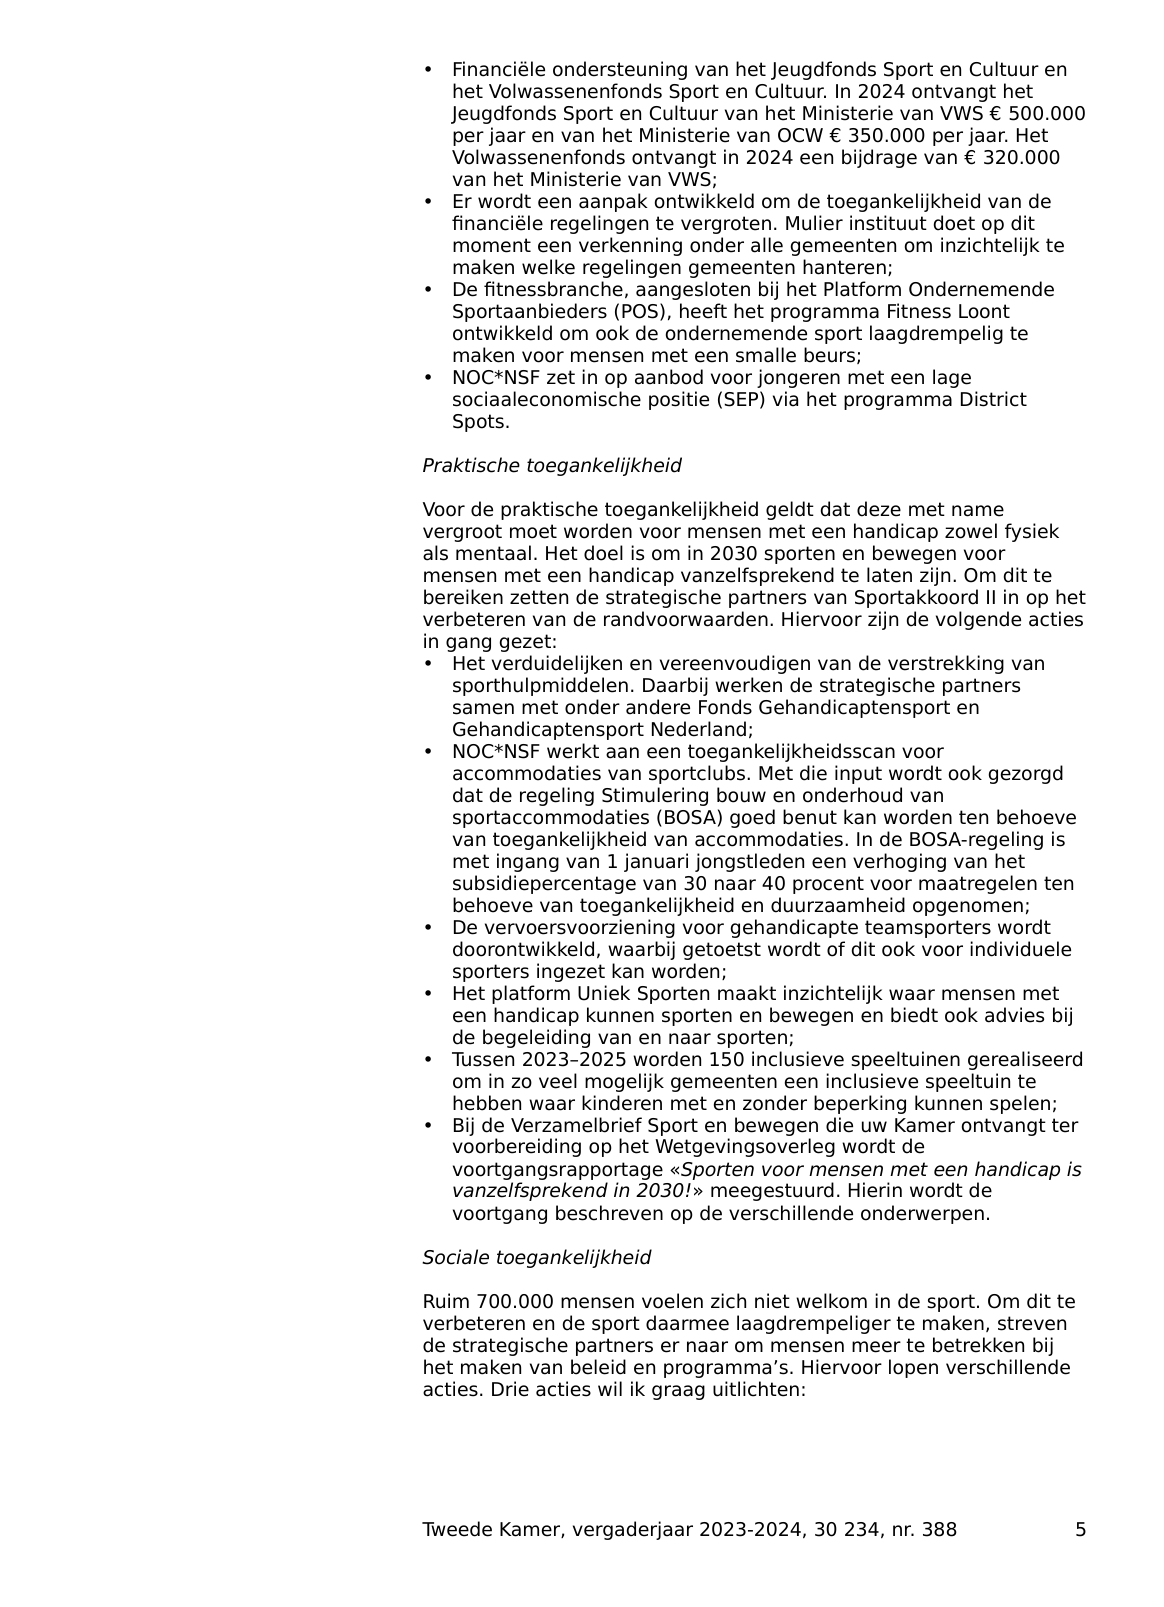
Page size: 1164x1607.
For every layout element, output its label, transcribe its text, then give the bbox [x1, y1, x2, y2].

text • Er wordt een aanpak ontwikkeld om de toegankelijkheid van de financiële regelingen te vergroten. Mulier instituut doet op dit moment een verkenning onder alle gemeenten om inzichtelijk te maken welke regelingen gemeenten hanteren; [422, 191, 1087, 279]
text • Het platform Uniek Sporten maakt inzichtelijk waar mensen met een handicap kunnen sporten en bewegen en biedt ook advies bij de begeleiding van en naar sporten; [422, 983, 1087, 1048]
text • Het verduidelijken en vereenvoudigen van de verstrekking van sporthulpmiddelen. Daarbij werken de strategische partners samen met onder andere Fonds Gehandicaptensport en Gehandicaptensport Nederland; [422, 653, 1087, 741]
subtitle Sociale toegankelijkheid [422, 1247, 1087, 1268]
text • De vervoersvoorziening voor gehandicapte teamsporters wordt doorontwikkeld, waarbij getoetst wordt of dit ook voor individuele sporters ingezet kan worden; [422, 917, 1087, 983]
text • Bij de Verzamelbrief Sport en bewegen die uw Kamer ontvangt ter voorbereiding op het Wetgevingsoverleg wordt de voortgangsrapportage «Sporten voor mensen met een handicap is vanzelfsprekend in 2030!» meegestuurd. Hierin wordt de voortgang beschreven op de verschillende onderwerpen. [422, 1114, 1087, 1224]
text Voor de praktische toegankelijkheid geldt dat deze met name vergroot moet worden voor mensen met een handicap zowel fysiek als mentaal. Het doel is om in 2030 sporten en bewegen voor mensen met een handicap vanzelfsprekend te laten zijn. Om dit te bereiken zetten de strategische partners van Sportakkoord II in op het verbeteren van de randvoorwaarden. Hiervoor zijn de volgende acties in gang gezet: [422, 499, 1087, 653]
subtitle Praktische toegankelijkheid [422, 455, 1087, 477]
text • Financiële ondersteuning van het Jeugdfonds Sport en Cultuur en het Volwassenenfonds Sport en Cultuur. In 2024 ontvangt het Jeugdfonds Sport en Cultuur van het Ministerie van VWS € 500.000 per jaar en van het Ministerie van OCW € 350.000 per jaar. Het Volwassenenfonds ontvangt in 2024 een bijdrage van € 320.000 van het Ministerie van VWS; [422, 59, 1087, 191]
text • De fitnessbranche, aangesloten bij het Platform Ondernemende Sportaanbieders (POS), heeft het programma Fitness Loont ontwikkeld om ook de ondernemende sport laagdrempelig te maken voor mensen met een smalle beurs; [422, 279, 1087, 367]
text • NOC*NSF zet in op aanbod voor jongeren met een lage sociaaleconomische positie (SEP) via het programma District Spots. [422, 367, 1087, 433]
text Ruim 700.000 mensen voelen zich niet welkom in de sport. Om dit te verbeteren en de sport daarmee laagdrempeliger te maken, streven de strategische partners er naar om mensen meer te betrekken bij het maken van beleid en programma’s. Hiervoor lopen verschillende acties. Drie acties wil ik graag uitlichten: [422, 1291, 1087, 1401]
text • NOC*NSF werkt aan een toegankelijkheidsscan voor accommodaties van sportclubs. Met die input wordt ook gezorgd dat de regeling Stimulering bouw en onderhoud van sportaccommodaties (BOSA) goed benut kan worden ten behoeve van toegankelijkheid van accommodaties. In de BOSA-regeling is met ingang van 1 januari jongstleden een verhoging van het subsidiepercentage van 30 naar 40 procent voor maatregelen ten behoeve van toegankelijkheid en duurzaamheid opgenomen; [422, 741, 1087, 917]
text • Tussen 2023–2025 worden 150 inclusieve speeltuinen gerealiseerd om in zo veel mogelijk gemeenten een inclusieve speeltuin te hebben waar kinderen met en zonder beperking kunnen spelen; [422, 1048, 1087, 1114]
